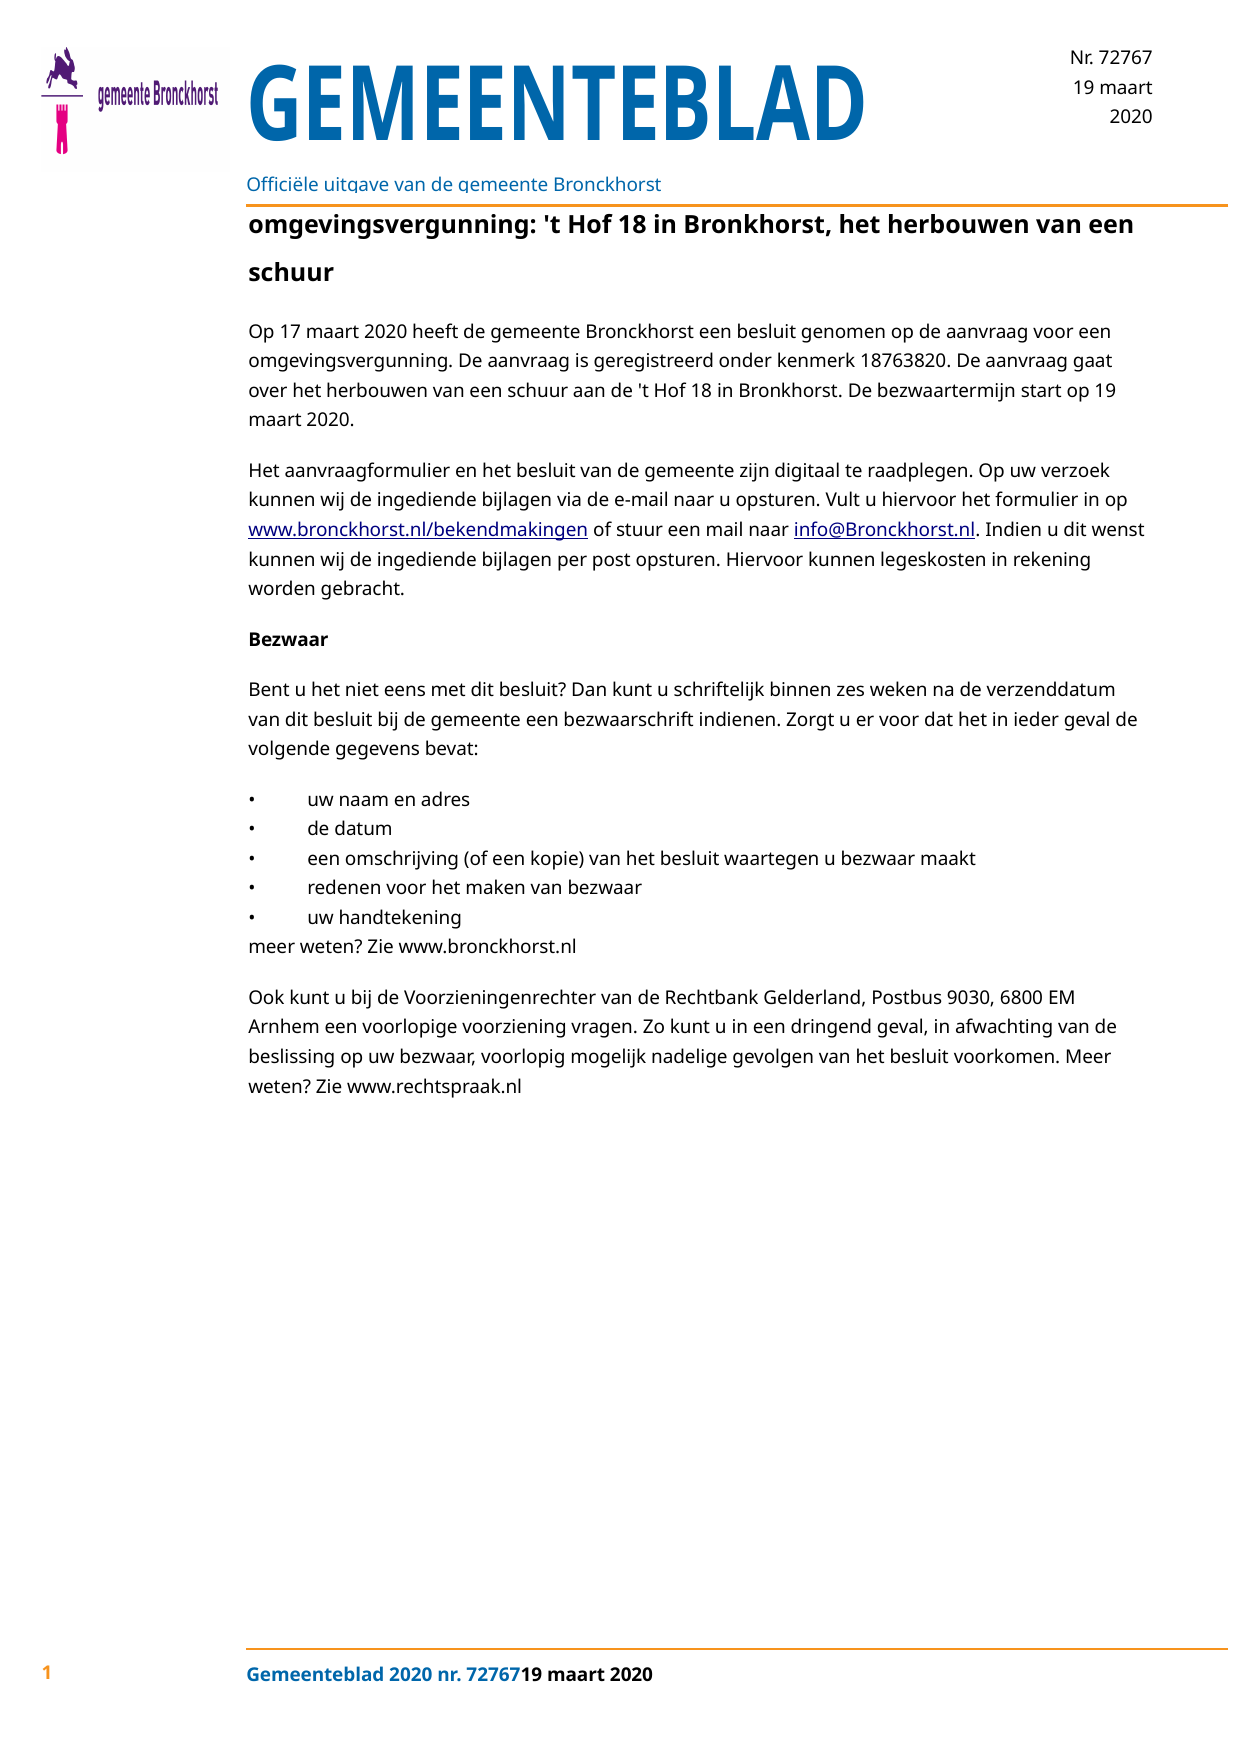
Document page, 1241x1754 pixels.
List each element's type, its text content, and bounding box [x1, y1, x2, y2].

text meer weten? Zie www.bronckhorst.nl [248, 934, 1152, 959]
picture [41, 47, 231, 172]
list uw naam en adres [248, 786, 1152, 812]
text Op 17 maart 2020 heeft de gemeente Bronckhorst een besluit genomen op de aanvraag voor een omgevingsvergunning. De aanvraag is geregistreerd onder kenmerk 18763820. De aanvraag gaat over het herbouwen van een schuur aan de 't Hof 18 in Bronkhorst. De bezwaartermijn start op 19 maart 2020. [248, 318, 1152, 432]
text omgevingsvergunning: 't Hof 18 in Bronkhorst, het herbouwen van een schuur [248, 207, 1152, 288]
text Het aanvraagformulier en het besluit van de gemeente zijn digitaal te raadplegen. Op uw verzoek kunnen wij de ingediende bijlagen via de e-mail naar u opsturen. Vult u hiervoor het formulier in op www.bronckhorst.nl/bekendmakingen of stuur een mail naar info@Bronckhorst.nl. Indien u dit wenst kunnen wij de ingediende bijlagen per post opsturen. Hiervoor kunnen legeskosten in rekening worden gebracht. [248, 457, 1152, 601]
list de datum [248, 815, 1152, 841]
list een omschrijving (of een kopie) van het besluit waartegen u bezwaar maakt [248, 845, 1152, 871]
list uw handtekening [248, 904, 1152, 930]
text Ook kunt u bij de Voorzieningenrechter van de Rechtbank Gelderland, Postbus 9030, 6800 EM Arnhem een voorlopige voorziening vragen. Zo kunt u in een dringend geval, in afwachting van de beslissing op uw bezwaar, voorlopig mogelijk nadelige gevolgen van het besluit voorkomen. Meer weten? Zie www.rechtspraak.nl [248, 984, 1152, 1099]
text Bezwaar [248, 626, 1152, 652]
list redenen voor het maken van bezwaar [248, 874, 1152, 900]
text Bent u het niet eens met dit besluit? Dan kunt u schriftelijk binnen zes weken na de verzenddatum van dit besluit bij de gemeente een bezwaarschrift indienen. Zorgt u er voor dat het in ieder geval de volgende gegevens bevat: [248, 676, 1152, 761]
